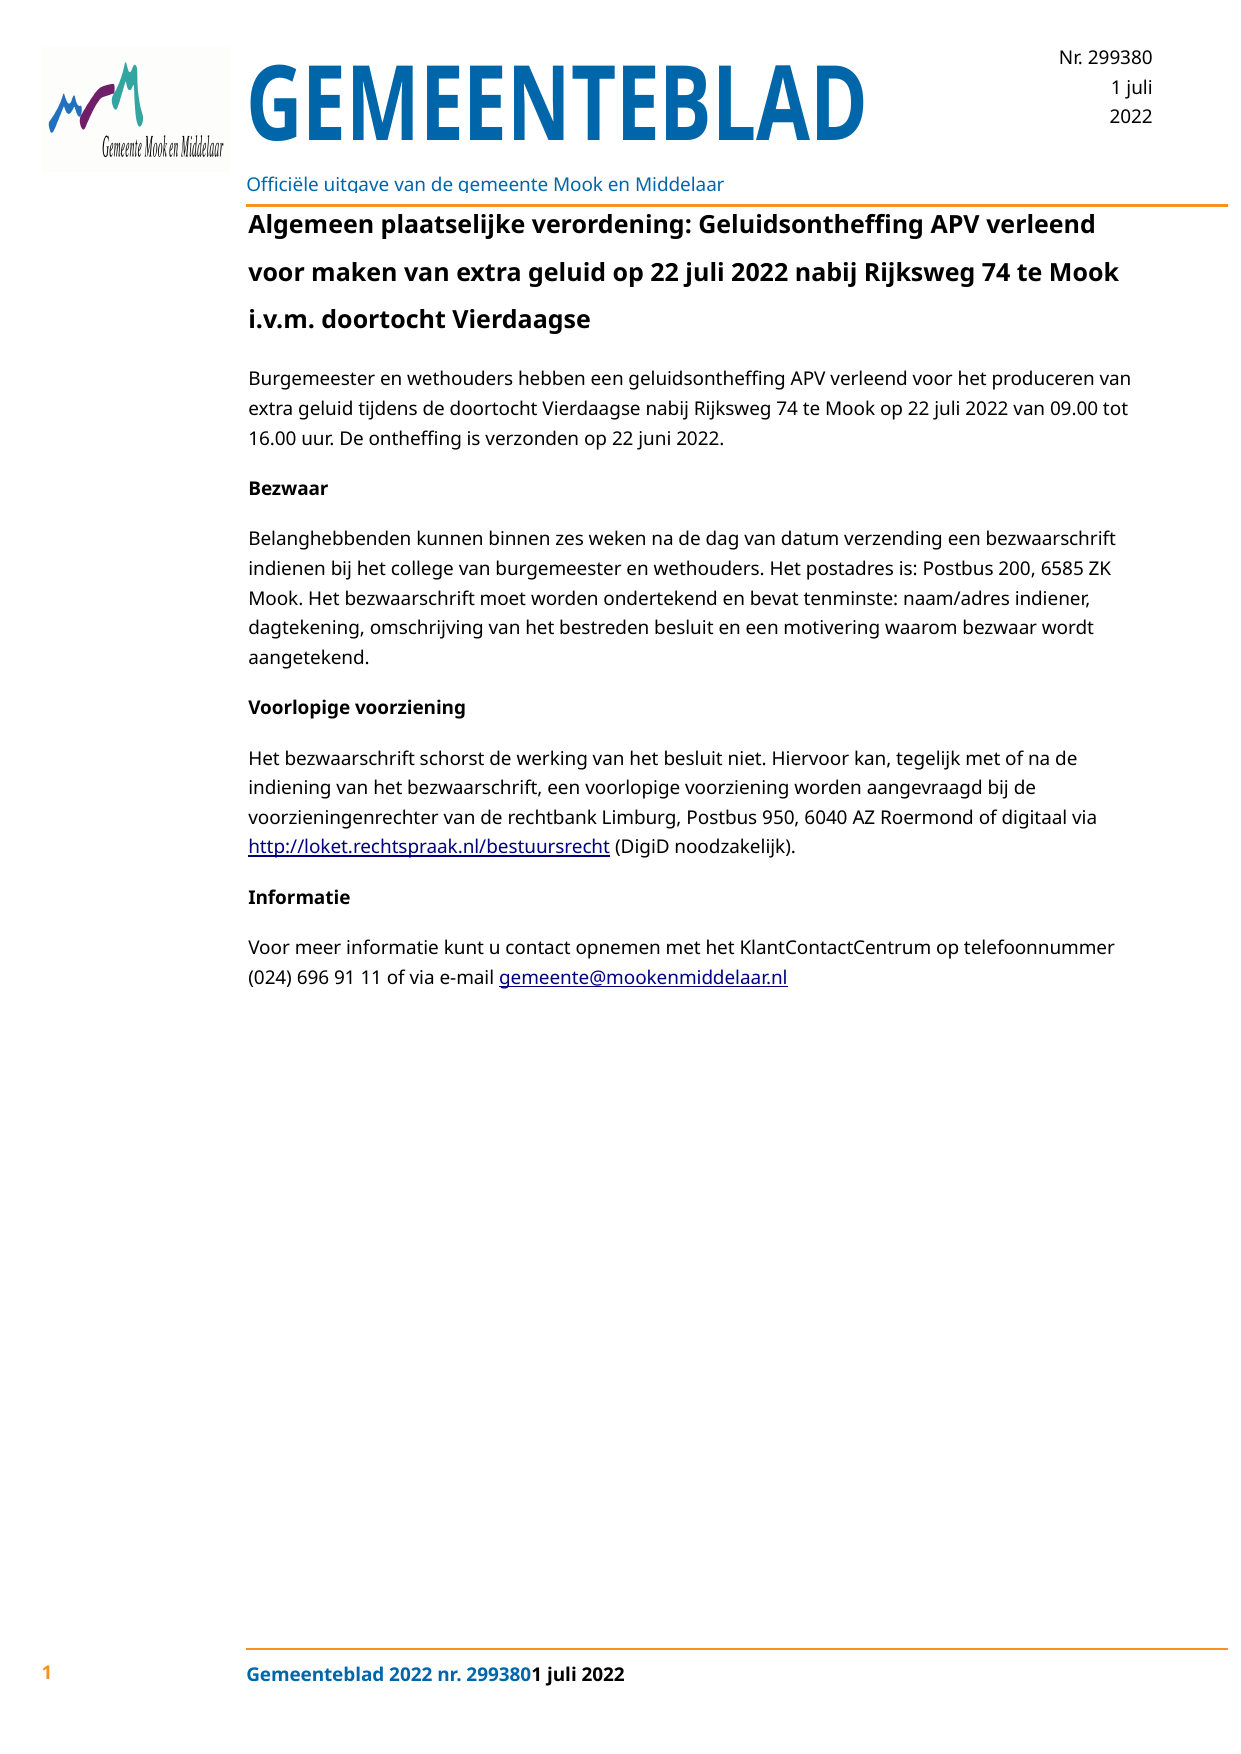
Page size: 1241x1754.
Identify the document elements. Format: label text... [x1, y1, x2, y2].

text Bezwaar [248, 475, 1152, 501]
text Burgemeester en wethouders hebben een geluidsontheffing APV verleend voor het produceren van extra geluid tijdens de doortocht Vierdaagse nabij Rijksweg 74 te Mook op 22 juli 2022 van 09.00 tot 16.00 uur. De ontheffing is verzonden op 22 juni 2022. [248, 366, 1152, 450]
text Voorlopige voorziening [248, 694, 1152, 720]
text Algemeen plaatselijke verordening: Geluidsontheffing APV verleend voor maken van extra geluid op 22 juli 2022 nabij Rijksweg 74 te Mook i.v.m. doortocht Vierdaagse [248, 207, 1152, 336]
text Belanghebbenden kunnen binnen zes weken na de dag van datum verzending een bezwaarschrift indienen bij het college van burgemeester en wethouders. Het postadres is: Postbus 200, 6585 ZK Mook. Het bezwaarschrift moet worden ondertekend en bevat tenminste: naam/adres indiener, dagtekening, omschrijving van het bestreden besluit en een motivering waarom bezwaar wordt aangetekend. [248, 526, 1152, 669]
text Voor meer informatie kunt u contact opnemen met het KlantContactCentrum op telefoonnummer (024) 696 91 11 of via e-mail gemeente@mookenmiddelaar.nl [248, 934, 1152, 989]
picture [41, 47, 231, 172]
text Informatie [248, 884, 1152, 909]
text Het bezwaarschrift schorst de werking van het besluit niet. Hiervoor kan, tegelijk met of na de indiening van het bezwaarschrift, een voorlopige voorziening worden aangevraagd bij de voorzieningenrechter van de rechtbank Limburg, Postbus 950, 6040 AZ Roermond of digitaal via http://loket.rechtspraak.nl/bestuursrecht (DigiD noodzakelijk). [248, 745, 1152, 859]
